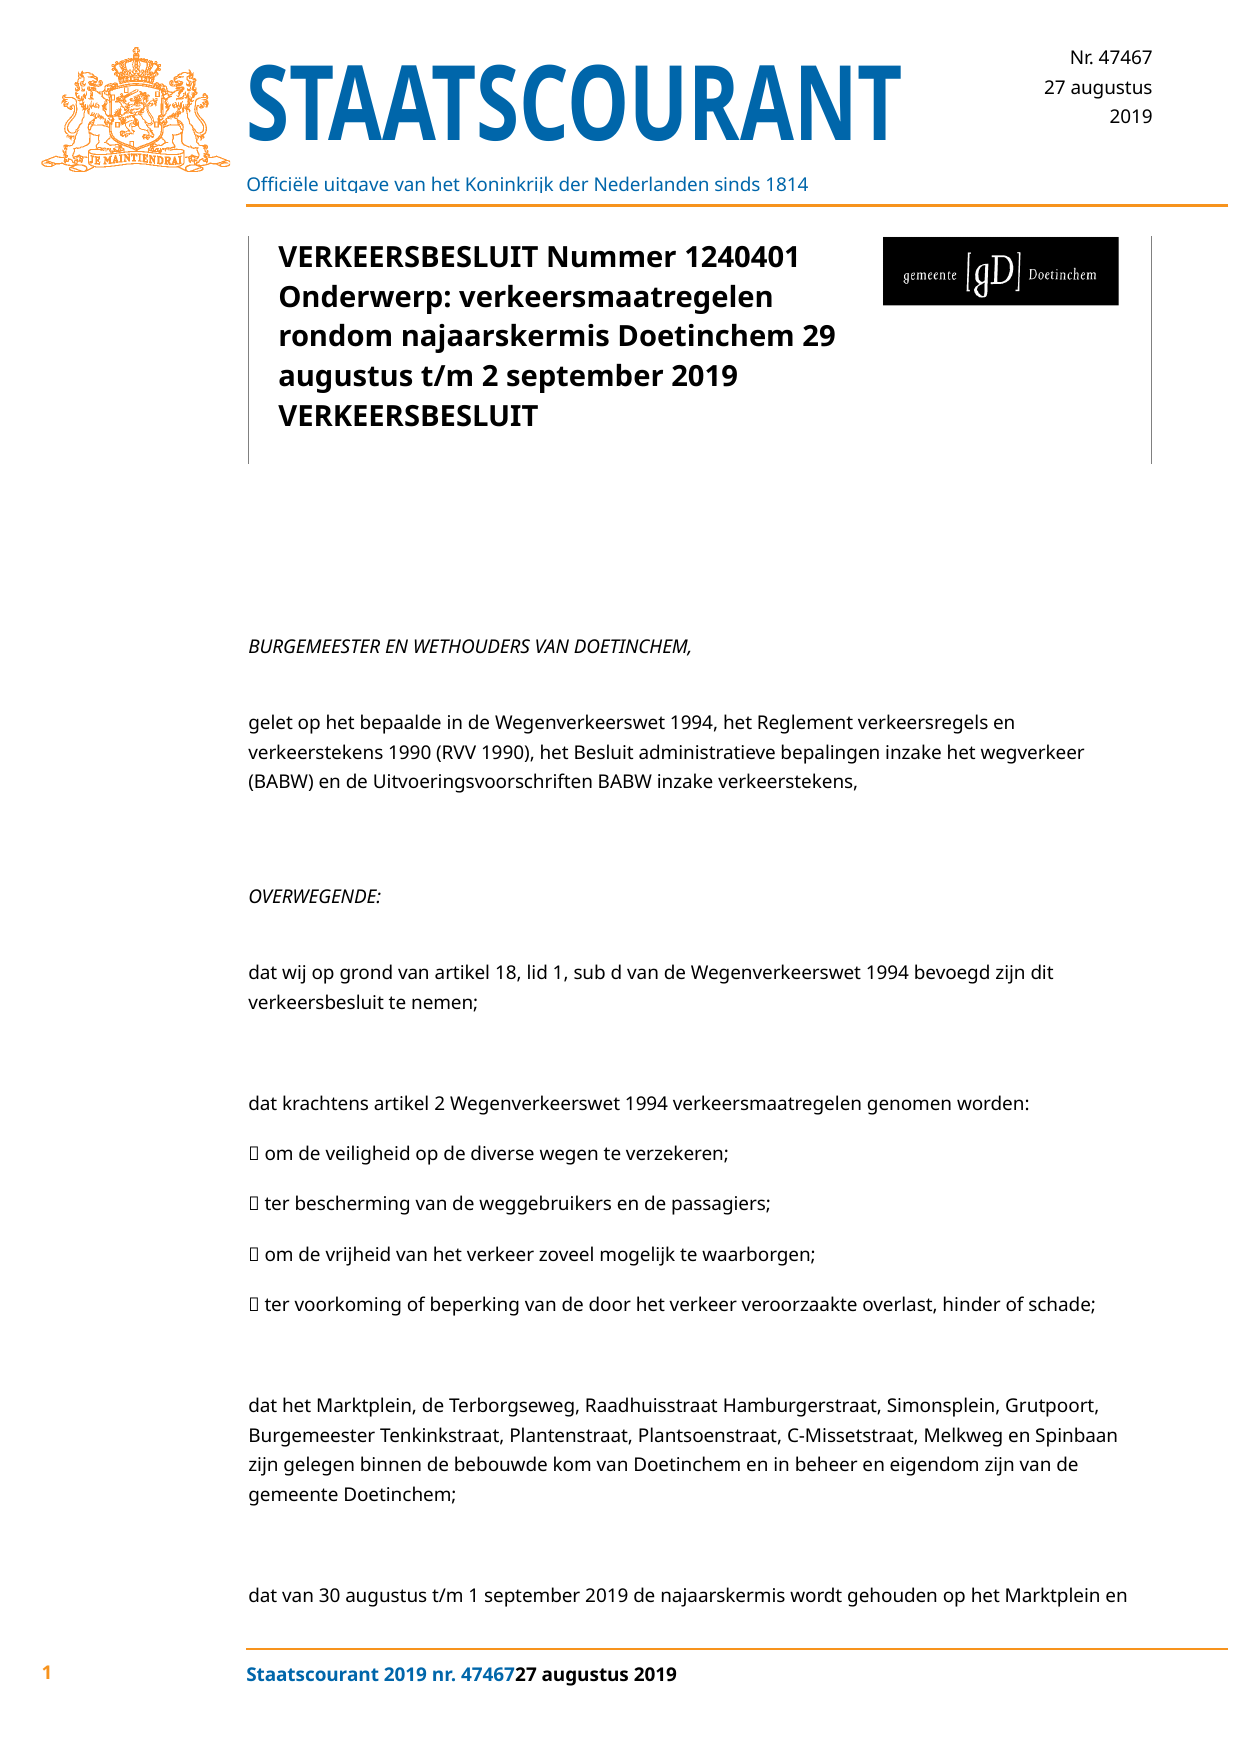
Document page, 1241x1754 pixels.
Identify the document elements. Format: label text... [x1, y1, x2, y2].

picture [41, 47, 231, 172]
text  om de veiligheid op de diverse wegen te verzekeren; [248, 1140, 1152, 1166]
table_header [850, 236, 1151, 464]
text  om de vrijheid van het verkeer zoveel mogelijk te waarborgen; [248, 1241, 1152, 1267]
text  ter voorkoming of beperking van de door het verkeer veroorzaakte overlast, hinder of schade; [248, 1291, 1152, 1317]
table_header VERKEERSBESLUIT Nummer 1240401 Onderwerp: verkeersmaatregelen rondom najaarskermis Doetinchem 29 augustus t/m 2 september 2019 VERKEERSBESLUIT [249, 236, 850, 464]
text dat van 30 augustus t/m 1 september 2019 de najaarskermis wordt gehouden op het Marktplein en [248, 1582, 1152, 1607]
text  ter bescherming van de weggebruikers en de passagiers; [248, 1191, 1152, 1216]
picture [882, 236, 1119, 306]
text BURGEMEESTER EN WETHOUDERS VAN DOETINCHEM, [248, 633, 1152, 659]
text dat krachtens artikel 2 Wegenverkeerswet 1994 verkeersmaatregelen genomen worden: [248, 1090, 1152, 1115]
text gelet op het bepaalde in de Wegenverkeerswet 1994, het Reglement verkeersregels en verkeerstekens 1990 (RVV 1990), het Besluit administratieve bepalingen inzake het wegverkeer (BABW) en de Uitvoeringsvoorschriften BABW inzake verkeerstekens, [248, 709, 1152, 794]
text OVERWEGENDE: [248, 883, 1152, 909]
text dat het Marktplein, de Terborgseweg, Raadhuisstraat Hamburgerstraat, Simonsplein, Grutpoort, Burgemeester Tenkinkstraat, Plantenstraat, Plantsoenstraat, C-Missetstraat, Melkweg en Spinbaan zijn gelegen binnen de bebouwde kom van Doetinchem en in beheer en eigendom zijn van de gemeente Doetinchem; [248, 1392, 1152, 1507]
text dat wij op grond van artikel 18, lid 1, sub d van de Wegenverkeerswet 1994 bevoegd zijn dit verkeersbesluit te nemen; [248, 959, 1152, 1014]
